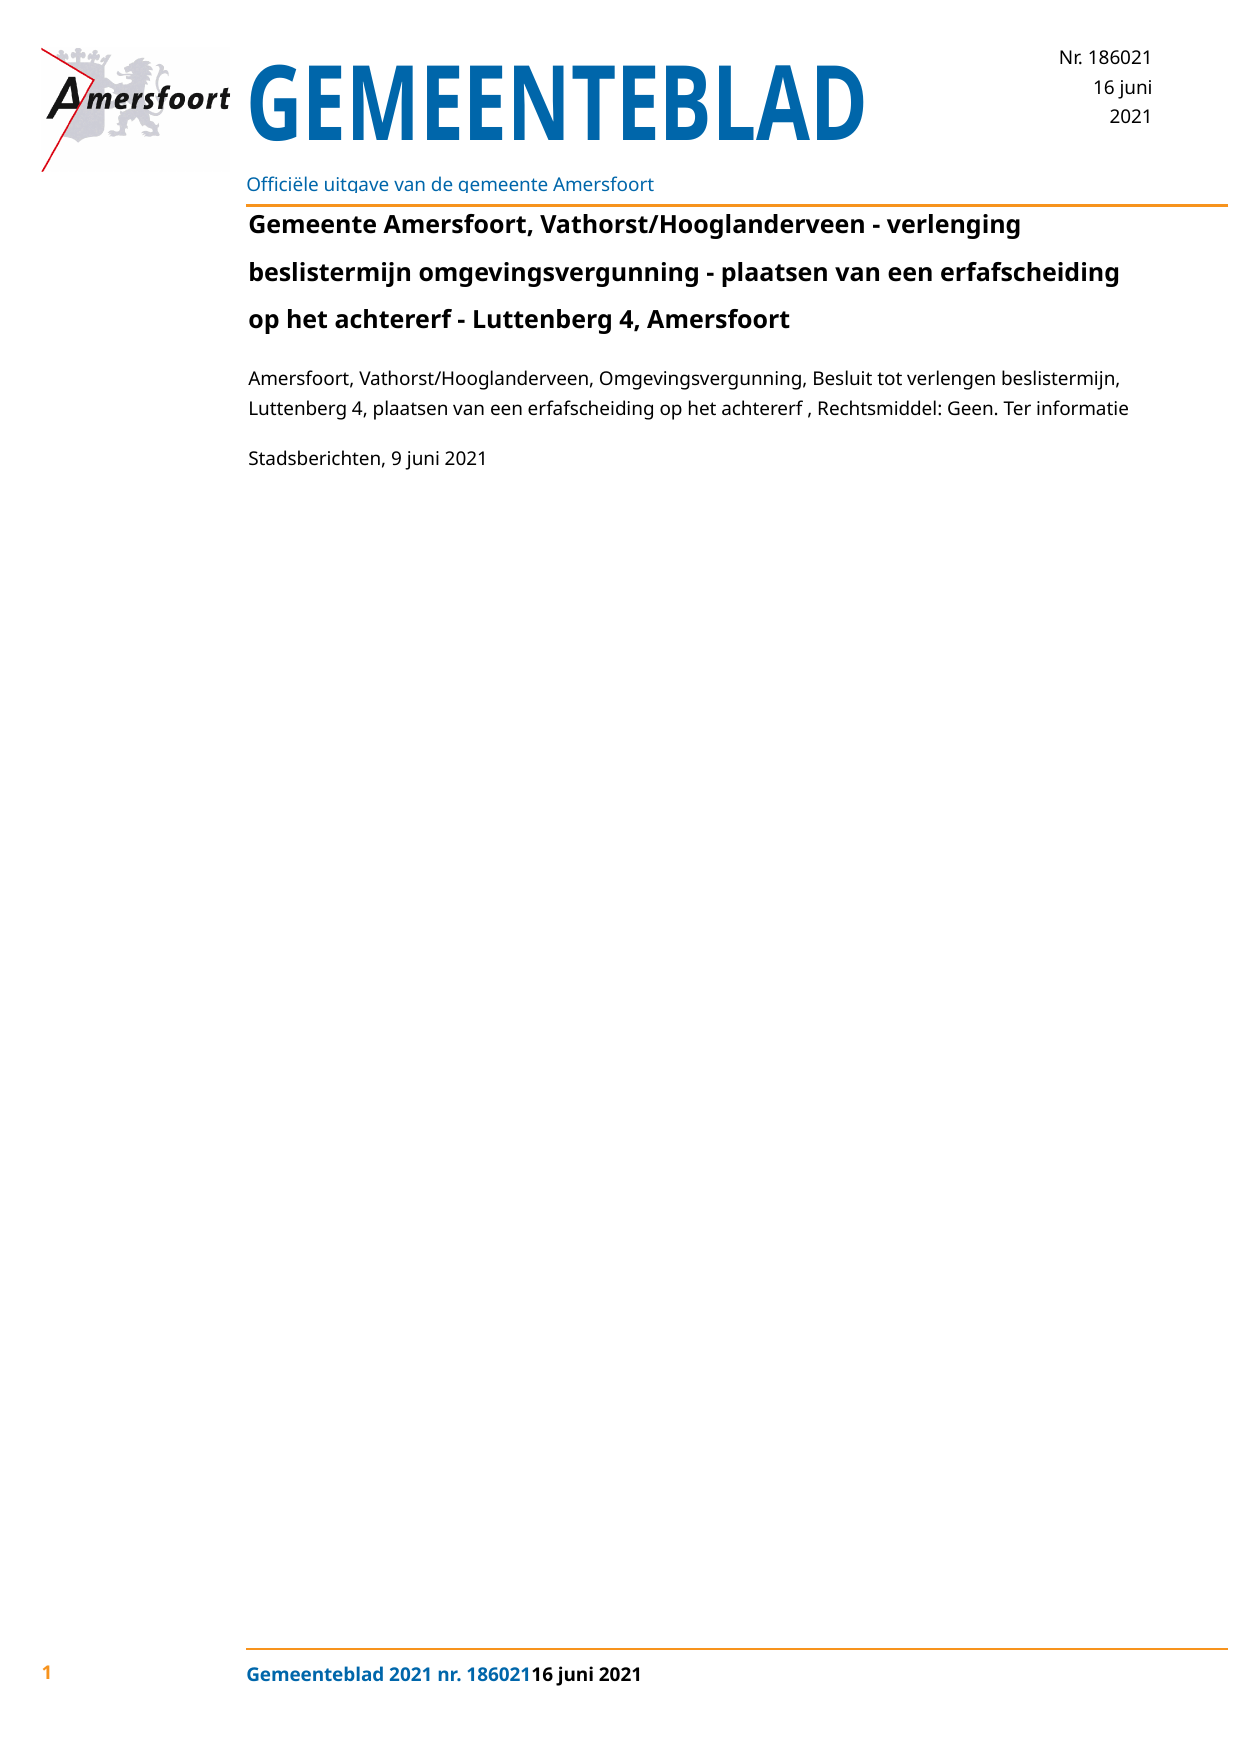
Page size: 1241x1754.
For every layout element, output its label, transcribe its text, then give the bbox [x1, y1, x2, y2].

text Gemeente Amersfoort, Vathorst/Hooglanderveen - verlenging beslistermijn omgevingsvergunning - plaatsen van een erfafscheiding op het achtererf - Luttenberg 4, Amersfoort [248, 207, 1152, 336]
text Stadsberichten, 9 juni 2021 [248, 446, 1152, 471]
text Amersfoort, Vathorst/Hooglanderveen, Omgevingsvergunning, Besluit tot verlengen beslistermijn, Luttenberg 4, plaatsen van een erfafscheiding op het achtererf , Rechtsmiddel: Geen. Ter informatie [248, 366, 1152, 421]
picture [41, 47, 231, 172]
